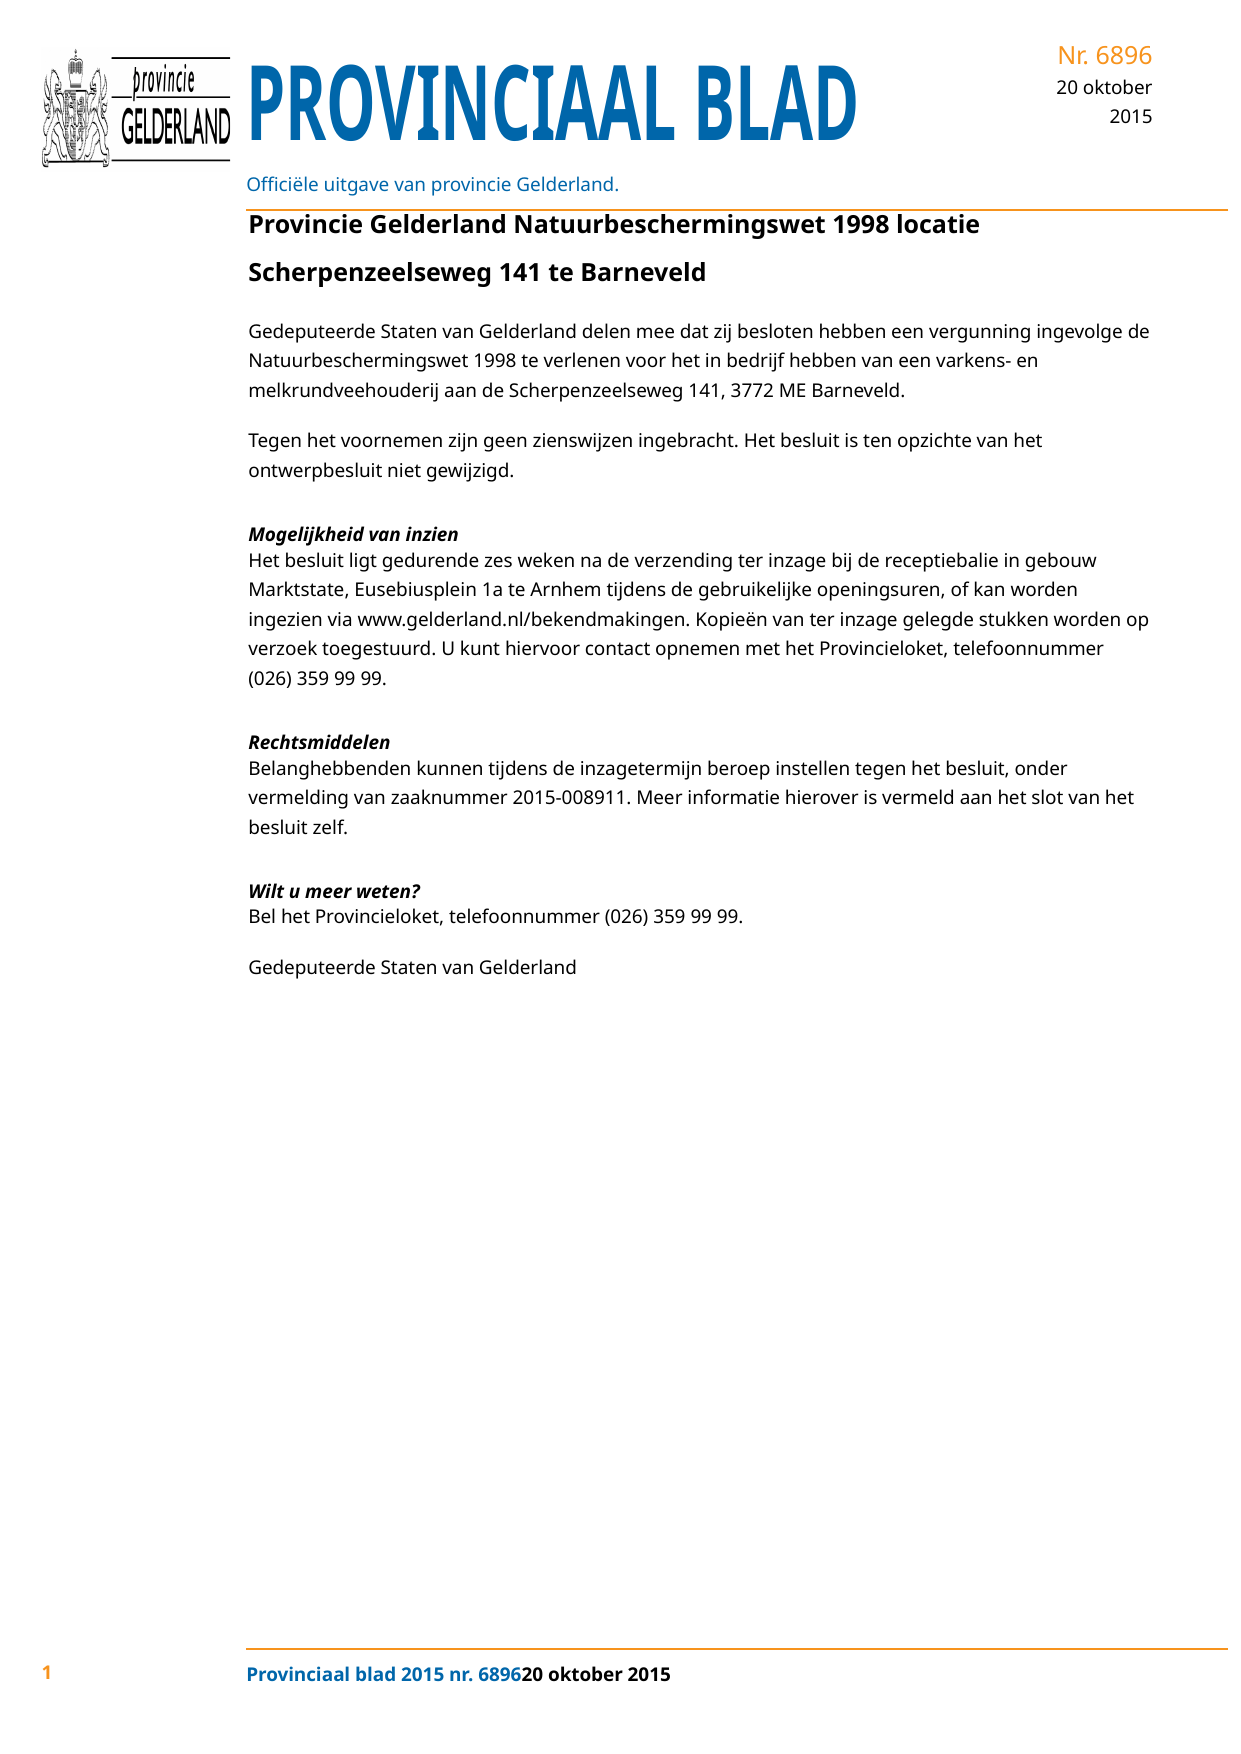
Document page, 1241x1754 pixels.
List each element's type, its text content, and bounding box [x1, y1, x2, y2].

text Belanghebbenden kunnen tijdens de inzagetermijn beroep instellen tegen het besluit, onder vermelding van zaaknummer 2015-008911. Meer informatie hierover is vermeld aan het slot van het besluit zelf. [248, 755, 1152, 840]
text Het besluit ligt gedurende zes weken na de verzending ter inzage bij de receptiebalie in gebouw Marktstate, Eusebiusplein 1a te Arnhem tijdens de gebruikelijke openingsuren, of kan worden ingezien via www.gelderland.nl/bekendmakingen. Kopieën van ter inzage gelegde stukken worden op verzoek toegestuurd. U kunt hiervoor contact opnemen met het Provincieloket, telefoonnummer (026) 359 99 99. [248, 547, 1152, 691]
text Provincie Gelderland Natuurbeschermingswet 1998 locatie Scherpenzeelseweg 141 te Barneveld [248, 211, 1152, 288]
text Gedeputeerde Staten van Gelderland [248, 954, 1152, 980]
picture [41, 47, 231, 172]
text Gedeputeerde Staten van Gelderland delen mee dat zij besloten hebben een vergunning ingevolge de Natuurbeschermingswet 1998 te verlenen voor het in bedrijf hebben van een varkens- en melkrundveehouderij aan de Scherpenzeelseweg 141, 3772 ME Barneveld. [248, 318, 1152, 403]
text Rechtsmiddelen [248, 729, 1152, 755]
text Mogelijkheid van inzien [248, 521, 1152, 547]
text Bel het Provincieloket, telefoonnummer (026) 359 99 99. [248, 904, 1152, 929]
text Wilt u meer weten? [248, 878, 1152, 904]
text Tegen het voornemen zijn geen zienswijzen ingebracht. Het besluit is ten opzichte van het ontwerpbesluit niet gewijzigd. [248, 427, 1152, 483]
